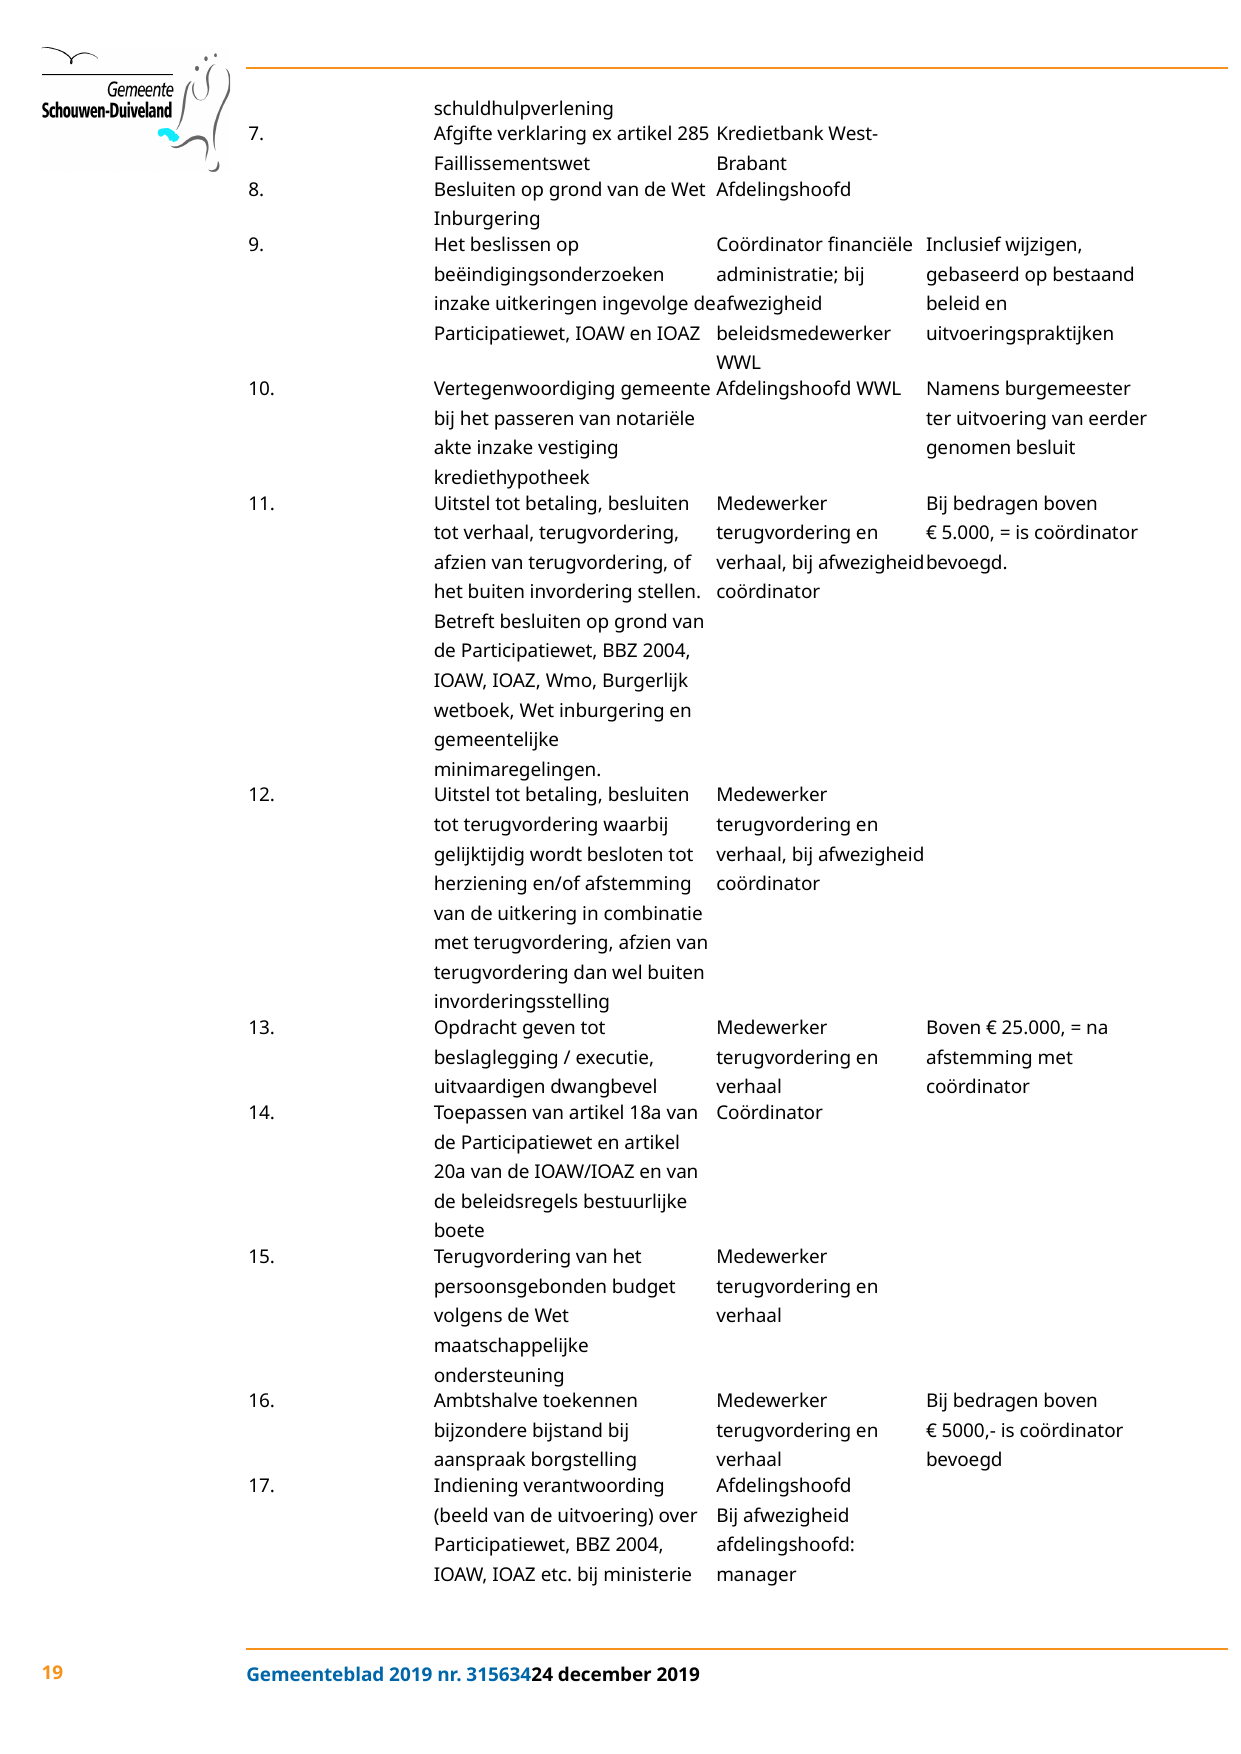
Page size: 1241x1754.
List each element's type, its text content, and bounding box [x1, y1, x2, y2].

table_cell [926, 782, 1152, 1014]
table_cell Opdracht geven tot beslaglegging / executie, uitvaardigen dwangbevel [434, 1015, 716, 1099]
table_cell Afdelingshoofd Bij afwezigheid afdelingshoofd: manager [716, 1473, 926, 1587]
table_cell 17. [248, 1473, 433, 1587]
table_cell Toepassen van artikel 18a van de Participatiewet en artikel 20a van de IOAW/IOAZ en van de beleidsregels bestuurlijke boete [434, 1099, 716, 1243]
table_cell [926, 176, 1152, 231]
table_cell Kredietbank West-Brabant [716, 121, 926, 176]
table_cell Coördinator financiële administratie; bij afwezigheid beleidsmedewerker WWL [716, 231, 926, 375]
table_cell Medewerker terugvordering en verhaal [716, 1388, 926, 1472]
table_cell Vertegenwoordiging gemeente bij het passeren van notariële akte inzake vestiging krediethypotheek [434, 375, 716, 490]
table_cell [926, 1244, 1152, 1387]
table_cell 16. [248, 1388, 433, 1472]
table_cell Indiening verantwoording (beeld van de uitvoering) over Participatiewet, BBZ 2004, IOAW, IOAZ etc. bij ministerie [434, 1473, 716, 1587]
table_cell 7. [248, 121, 433, 176]
table_cell 12. [248, 782, 433, 1014]
picture [41, 47, 231, 172]
table_cell Ambtshalve toekennen bijzondere bijstand bij aanspraak borgstelling [434, 1388, 716, 1472]
table_cell Afdelingshoofd [716, 176, 926, 231]
table_cell [926, 121, 1152, 176]
table_cell Medewerker terugvordering en verhaal, bij afwezigheid coördinator [716, 782, 926, 1014]
table_cell Namens burgemeester ter uitvoering van eerder genomen besluit [926, 375, 1152, 490]
table_cell 9. [248, 231, 433, 375]
table_cell 13. [248, 1015, 433, 1099]
table_cell 8. [248, 176, 433, 231]
table_cell 10. [248, 375, 433, 490]
table_cell Uitstel tot betaling, besluiten tot verhaal, terugvordering, afzien van terugvordering, of het buiten invordering stellen. Betreft besluiten op grond van de Participatiewet, BBZ 2004, IOAW, IOAZ, Wmo, Burgerlijk wetboek, Wet inburgering en gemeentelijke minimaregelingen. [434, 490, 716, 782]
table_cell [926, 95, 1152, 121]
table_cell schuldhulpverlening [434, 95, 716, 121]
table_cell Het beslissen op beëindigingsonderzoeken inzake uitkeringen ingevolge de Participatiewet, IOAW en IOAZ [434, 231, 716, 375]
table_cell 11. [248, 490, 433, 782]
table_cell Bij bedragen boven € 5000,- is coördinator bevoegd [926, 1388, 1152, 1472]
table_cell Medewerker terugvordering en verhaal [716, 1244, 926, 1387]
table_cell Coördinator [716, 1099, 926, 1243]
table_cell [926, 1473, 1152, 1587]
table_cell Besluiten op grond van de Wet Inburgering [434, 176, 716, 231]
table_cell Afdelingshoofd WWL [716, 375, 926, 490]
table_cell Bij bedragen boven € 5.000, = is coördinator bevoegd. [926, 490, 1152, 782]
table_cell 14. [248, 1099, 433, 1243]
table_cell Terugvordering van het persoonsgebonden budget volgens de Wet maatschappelijke ondersteuning [434, 1244, 716, 1387]
table_cell [926, 1099, 1152, 1243]
table_cell [248, 95, 433, 121]
table_cell Afgifte verklaring ex artikel 285 Faillissementswet [434, 121, 716, 176]
table_cell 15. [248, 1244, 433, 1387]
table_cell [716, 95, 926, 121]
table_cell Uitstel tot betaling, besluiten tot terugvordering waarbij gelijktijdig wordt besloten tot herziening en/of afstemming van de uitkering in combinatie met terugvordering, afzien van terugvordering dan wel buiten invorderingsstelling [434, 782, 716, 1014]
table_cell Boven € 25.000, = na afstemming met coördinator [926, 1015, 1152, 1099]
table_cell Medewerker terugvordering en verhaal [716, 1015, 926, 1099]
table_cell Inclusief wijzigen, gebaseerd op bestaand beleid en uitvoeringspraktijken [926, 231, 1152, 375]
table_cell Medewerker terugvordering en verhaal, bij afwezigheid coördinator [716, 490, 926, 782]
